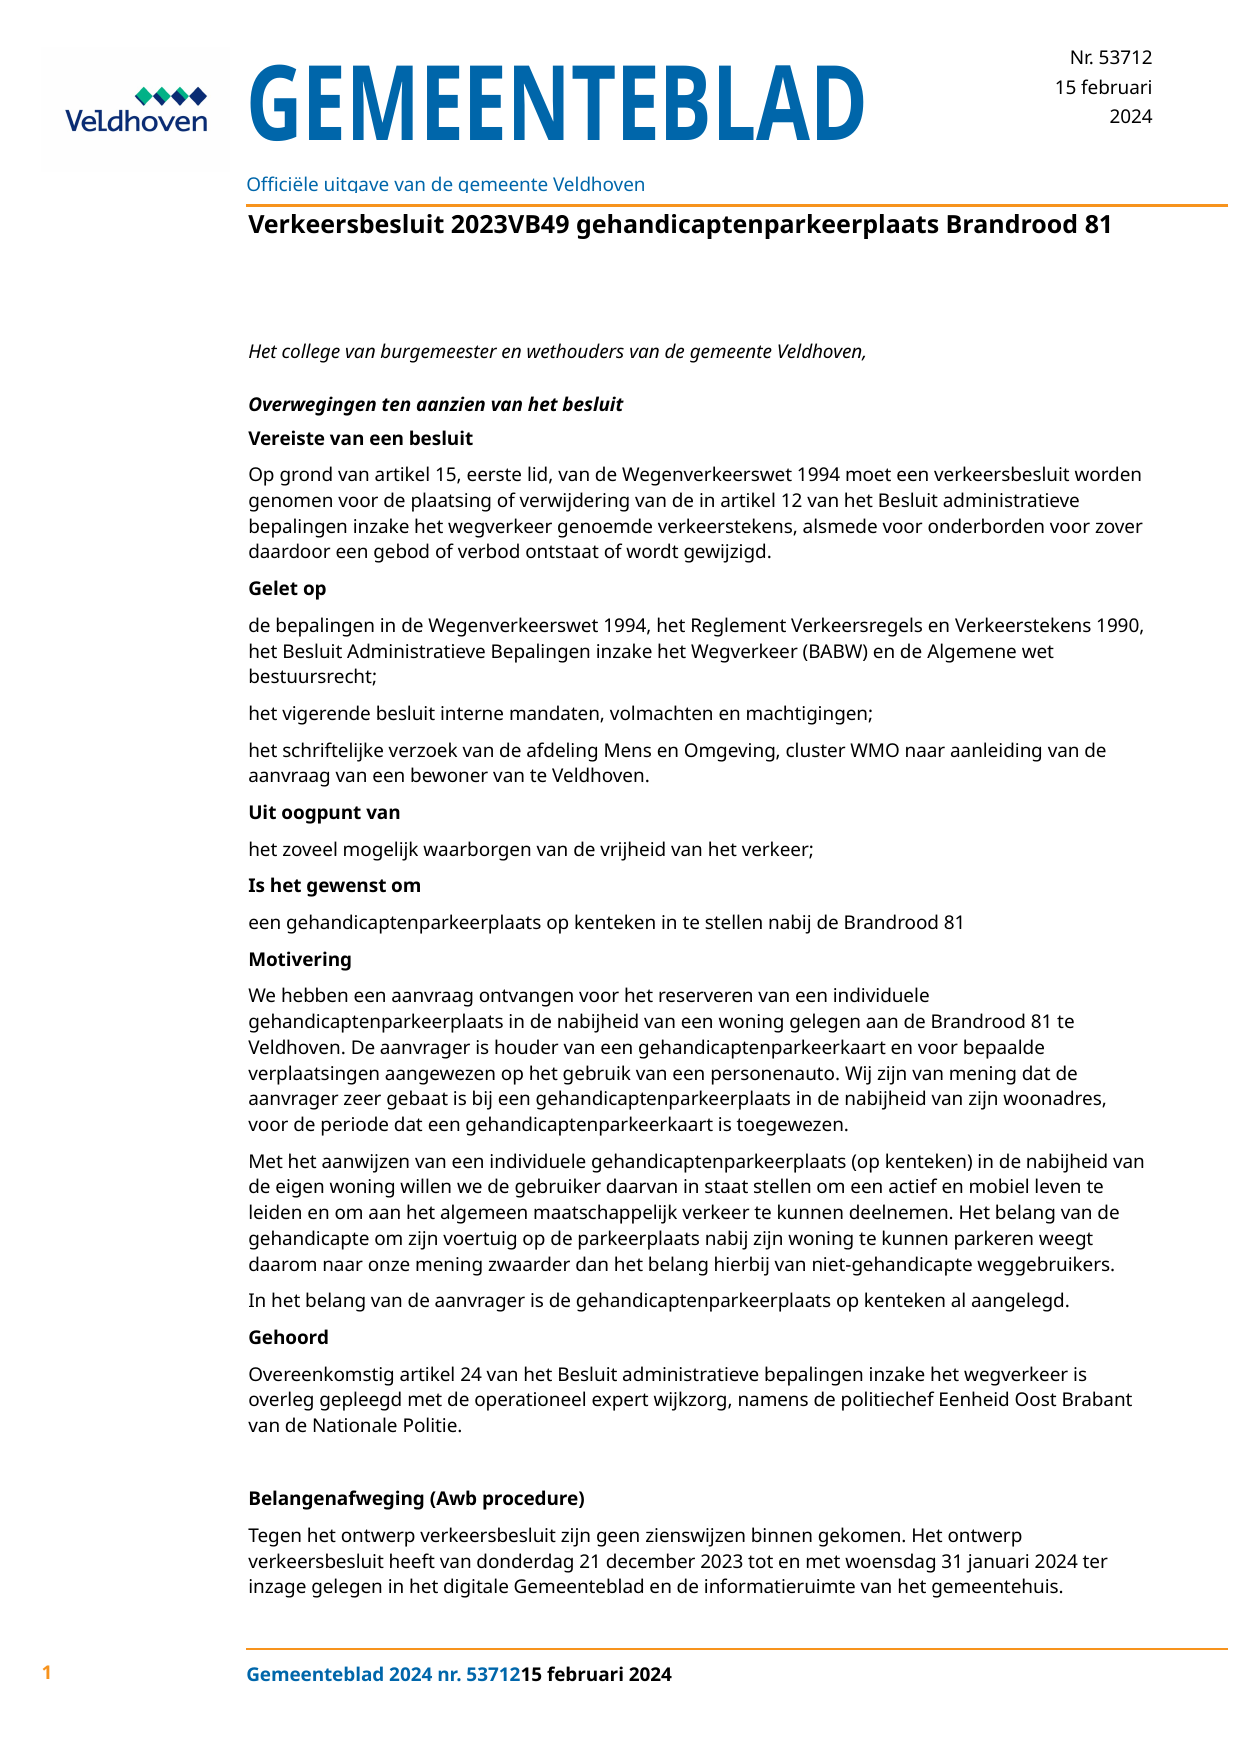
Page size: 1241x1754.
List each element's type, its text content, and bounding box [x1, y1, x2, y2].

text We hebben een aanvraag ontvangen voor het reserveren van een individuele gehandicaptenparkeerplaats in de nabijheid van een woning gelegen aan de Brandrood 81 te Veldhoven. De aanvrager is houder van een gehandicaptenparkeerkaart en voor bepaalde verplaatsingen aangewezen op het gebruik van een personenauto. Wij zijn van mening dat de aanvrager zeer gebaat is bij een gehandicaptenparkeerplaats in de nabijheid van zijn woonadres, voor de periode dat een gehandicaptenparkeerkaart is toegewezen. [248, 983, 1152, 1137]
text het zoveel mogelijk waarborgen van de vrijheid van het verkeer; [248, 836, 1152, 862]
text het vigerende besluit interne mandaten, volmachten en machtigingen; [248, 700, 1152, 726]
text de bepalingen in de Wegenverkeerswet 1994, het Reglement Verkeersregels en Verkeerstekens 1990, het Besluit Administratieve Bepalingen inzake het Wegverkeer (BABW) en de Algemene wet bestuursrecht; [248, 612, 1152, 689]
text Is het gewenst om [248, 873, 1152, 898]
text het schriftelijke verzoek van de afdeling Mens en Omgeving, cluster WMO naar aanleiding van de aanvraag van een bewoner van te Veldhoven. [248, 737, 1152, 788]
text Gelet op [248, 575, 1152, 601]
text Overeenkomstig artikel 24 van het Besluit administratieve bepalingen inzake het wegverkeer is overleg gepleegd met de operationeel expert wijkzorg, namens de politiechef Eenheid Oost Brabant van de Nationale Politie. [248, 1361, 1152, 1438]
text Belangenafweging (Awb procedure) [248, 1486, 1152, 1511]
text Verkeersbesluit 2023VB49 gehandicaptenparkeerplaats Brandrood 81 [248, 207, 1152, 241]
text een gehandicaptenparkeerplaats op kenteken in te stellen nabij de Brandrood 81 [248, 909, 1152, 935]
text Tegen het ontwerp verkeersbesluit zijn geen zienswijzen binnen gekomen. Het ontwerp verkeersbesluit heeft van donderdag 21 december 2023 tot en met woensdag 31 januari 2024 ter inzage gelegen in het digitale Gemeenteblad en de informatieruimte van het gemeentehuis. [248, 1522, 1152, 1599]
text Gehoord [248, 1324, 1152, 1350]
text Uit oogpunt van [248, 799, 1152, 825]
text Motivering [248, 946, 1152, 972]
text Overwegingen ten aanzien van het besluit [248, 391, 1152, 417]
text Met het aanwijzen van een individuele gehandicaptenparkeerplaats (op kenteken) in de nabijheid van de eigen woning willen we de gebruiker daarvan in staat stellen om een actief en mobiel leven te leiden en om aan het algemeen maatschappelijk verkeer te kunnen deelnemen. Het belang van de gehandicapte om zijn voertuig op de parkeerplaats nabij zijn woning te kunnen parkeren weegt daarom naar onze mening zwaarder dan het belang hierbij van niet-gehandicapte weggebruikers. [248, 1148, 1152, 1277]
text Het college van burgemeester en wethouders van de gemeente Veldhoven, [248, 338, 1152, 364]
text Op grond van artikel 15, eerste lid, van de Wegenverkeerswet 1994 moet een verkeersbesluit worden genomen voor de plaatsing of verwijdering van de in artikel 12 van het Besluit administratieve bepalingen inzake het wegverkeer genoemde verkeerstekens, alsmede voor onderborden voor zover daardoor een gebod of verbod ontstaat of wordt gewijzigd. [248, 462, 1152, 564]
text In het belang van de aanvrager is de gehandicaptenparkeerplaats op kenteken al aangelegd. [248, 1287, 1152, 1313]
picture [41, 47, 231, 172]
text Vereiste van een besluit [248, 425, 1152, 451]
